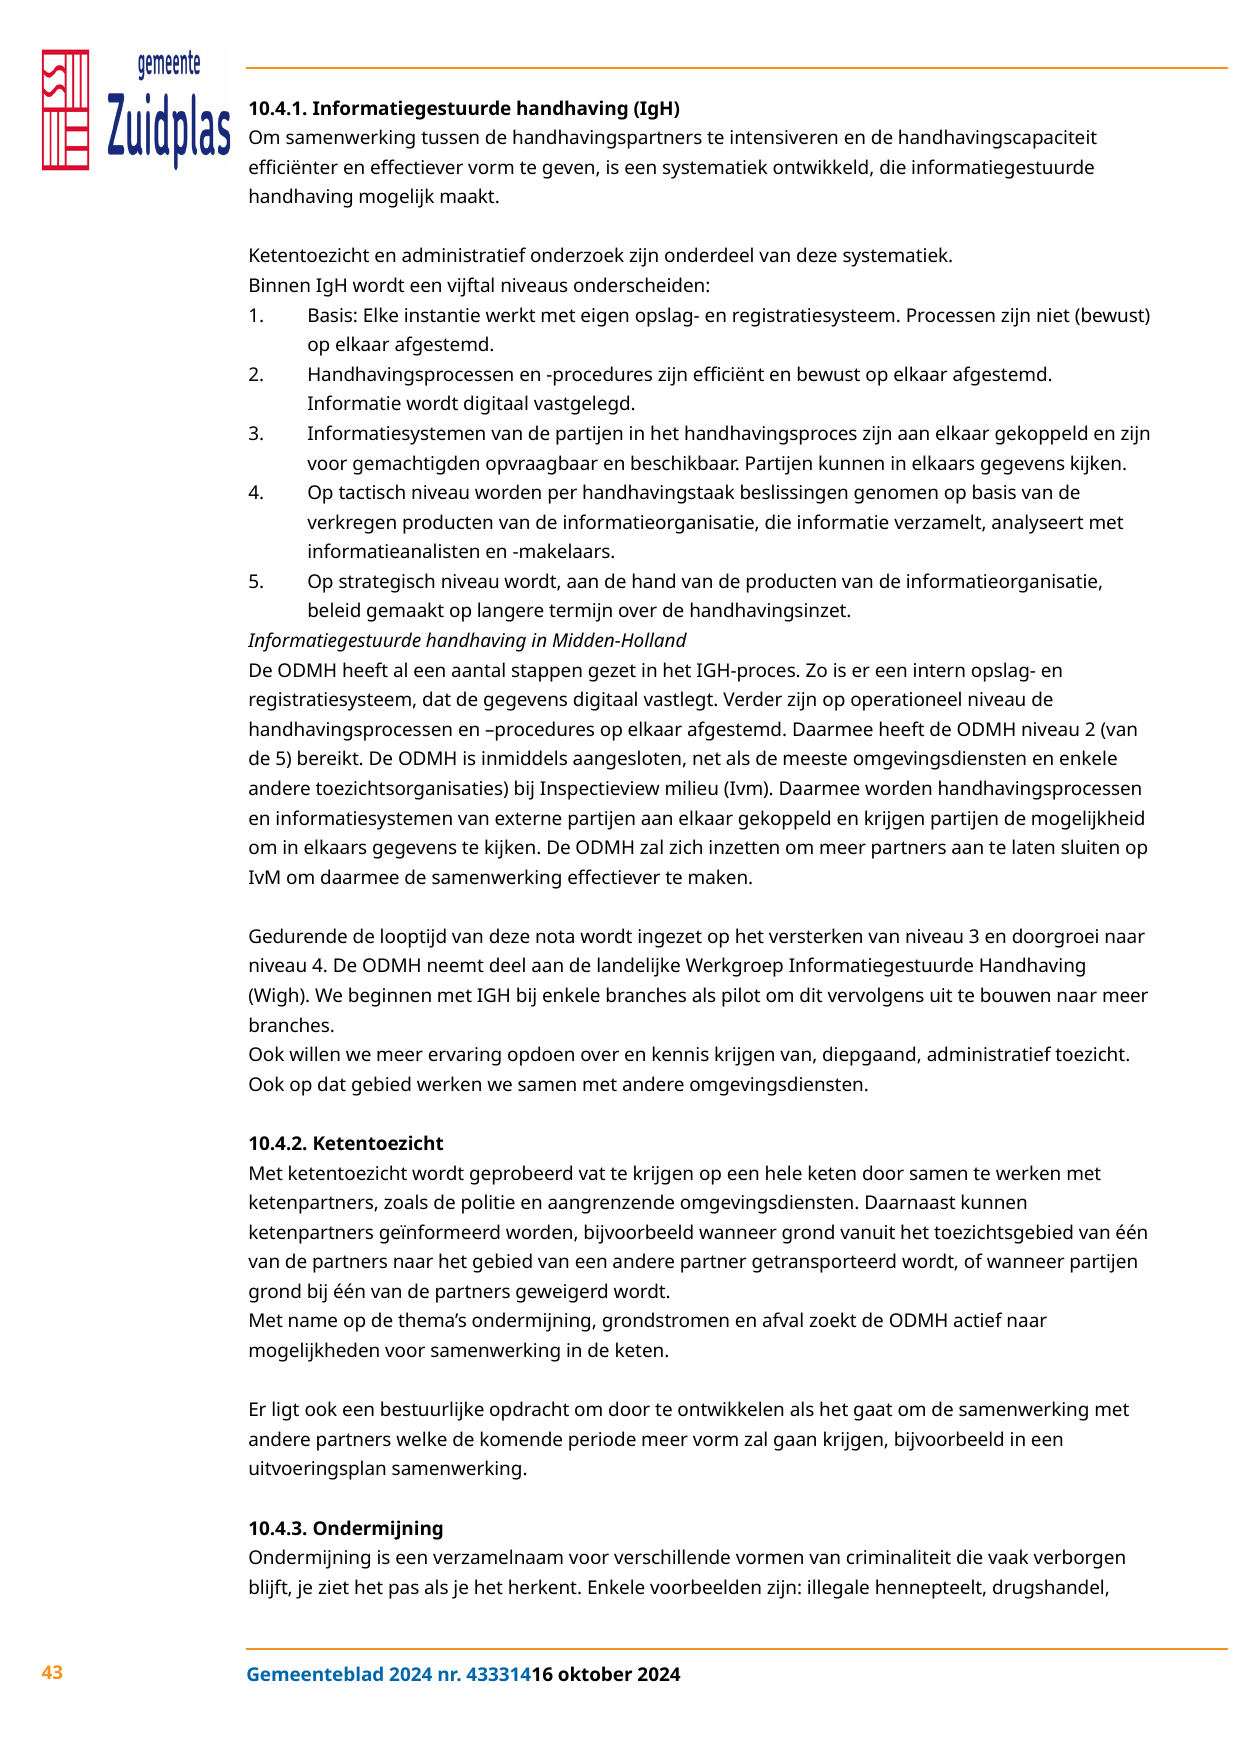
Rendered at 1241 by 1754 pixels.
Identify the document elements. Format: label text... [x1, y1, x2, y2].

text Er ligt ook een bestuurlijke opdracht om door te ontwikkelen als het gaat om de samenwerking met andere partners welke de komende periode meer vorm zal gaan krijgen, bijvoorbeeld in een uitvoeringsplan samenwerking. [248, 1396, 1152, 1481]
text 10.4.3. Ondermijning [248, 1515, 1152, 1541]
text Gedurende de looptijd van deze nota wordt ingezet op het versterken van niveau 3 en doorgroei naar niveau 4. De ODMH neemt deel aan de landelijke Werkgroep Informatiegestuurde Handhaving (Wigh). We beginnen met IGH bij enkele branches als pilot om dit vervolgens uit te bouwen naar meer branches. [248, 923, 1152, 1038]
text Met name op de thema’s ondermijning, grondstromen en afval zoekt de ODMH actief naar mogelijkheden voor samenwerking in de keten. [248, 1308, 1152, 1363]
text 10.4.2. Ketentoezicht [248, 1130, 1152, 1156]
text De ODMH heeft al een aantal stappen gezet in het IGH-proces. Zo is er een intern opslag- en registratiesysteem, dat de gegevens digitaal vastlegt. Verder zijn op operationeel niveau de handhavingsprocessen en –procedures op elkaar afgestemd. Daarmee heeft de ODMH niveau 2 (van de 5) bereikt. De ODMH is inmiddels aangesloten, net als de meeste omgevingsdiensten en enkele andere toezichtsorganisaties) bij Inspectieview milieu (Ivm). Daarmee worden handhavingsprocessen en informatiesystemen van externe partijen aan elkaar gekoppeld en krijgen partijen de mogelijkheid om in elkaars gegevens te kijken. De ODMH zal zich inzetten om meer partners aan te laten sluiten op IvM om daarmee de samenwerking effectiever te maken. [248, 657, 1152, 890]
text Om samenwerking tussen de handhavingspartners te intensiveren en de handhavingscapaciteit efficiënter en effectiever vorm te geven, is een systematiek ontwikkeld, die informatiegestuurde handhaving mogelijk maakt. [248, 124, 1152, 209]
text Binnen IgH wordt een vijftal niveaus onderscheiden: [248, 272, 1152, 298]
list Op tactisch niveau worden per handhavingstaak beslissingen genomen op basis van de verkregen producten van de informatieorganisatie, die informatie verzamelt, analyseert met informatieanalisten en -makelaars. [248, 479, 1152, 564]
text Ondermijning is een verzamelnaam voor verschillende vormen van criminaliteit die vaak verborgen blijft, je ziet het pas als je het herkent. Enkele voorbeelden zijn: illegale hennepteelt, drugshandel, [248, 1544, 1152, 1600]
list Basis: Elke instantie werkt met eigen opslag- en registratiesysteem. Processen zijn niet (bewust) op elkaar afgestemd. [248, 302, 1152, 357]
list Op strategisch niveau wordt, aan de hand van de producten van de informatieorganisatie, beleid gemaakt op langere termijn over de handhavingsinzet. [248, 568, 1152, 623]
picture [41, 47, 231, 172]
list Informatiesystemen van de partijen in het handhavingsproces zijn aan elkaar gekoppeld en zijn voor gemachtigden opvraagbaar en beschikbaar. Partijen kunnen in elkaars gegevens kijken. [248, 420, 1152, 476]
text 10.4.1. Informatiegestuurde handhaving (IgH) [248, 95, 1152, 121]
text Ook willen we meer ervaring opdoen over en kennis krijgen van, diepgaand, administratief toezicht. Ook op dat gebied werken we samen met andere omgevingsdiensten. [248, 1041, 1152, 1097]
text Met ketentoezicht wordt geprobeerd vat te krijgen op een hele keten door samen te werken met ketenpartners, zoals de politie en aangrenzende omgevingsdiensten. Daarnaast kunnen ketenpartners geïnformeerd worden, bijvoorbeeld wanneer grond vanuit het toezichtsgebied van één van de partners naar het gebied van een andere partner getransporteerd wordt, of wanneer partijen grond bij één van de partners geweigerd wordt. [248, 1160, 1152, 1304]
text Informatiegestuurde handhaving in Midden-Holland [248, 627, 1152, 653]
text Ketentoezicht en administratief onderzoek zijn onderdeel van deze systematiek. [248, 243, 1152, 268]
list Handhavingsprocessen en -procedures zijn efficiënt en bewust op elkaar afgestemd. Informatie wordt digitaal vastgelegd. [248, 361, 1152, 416]
